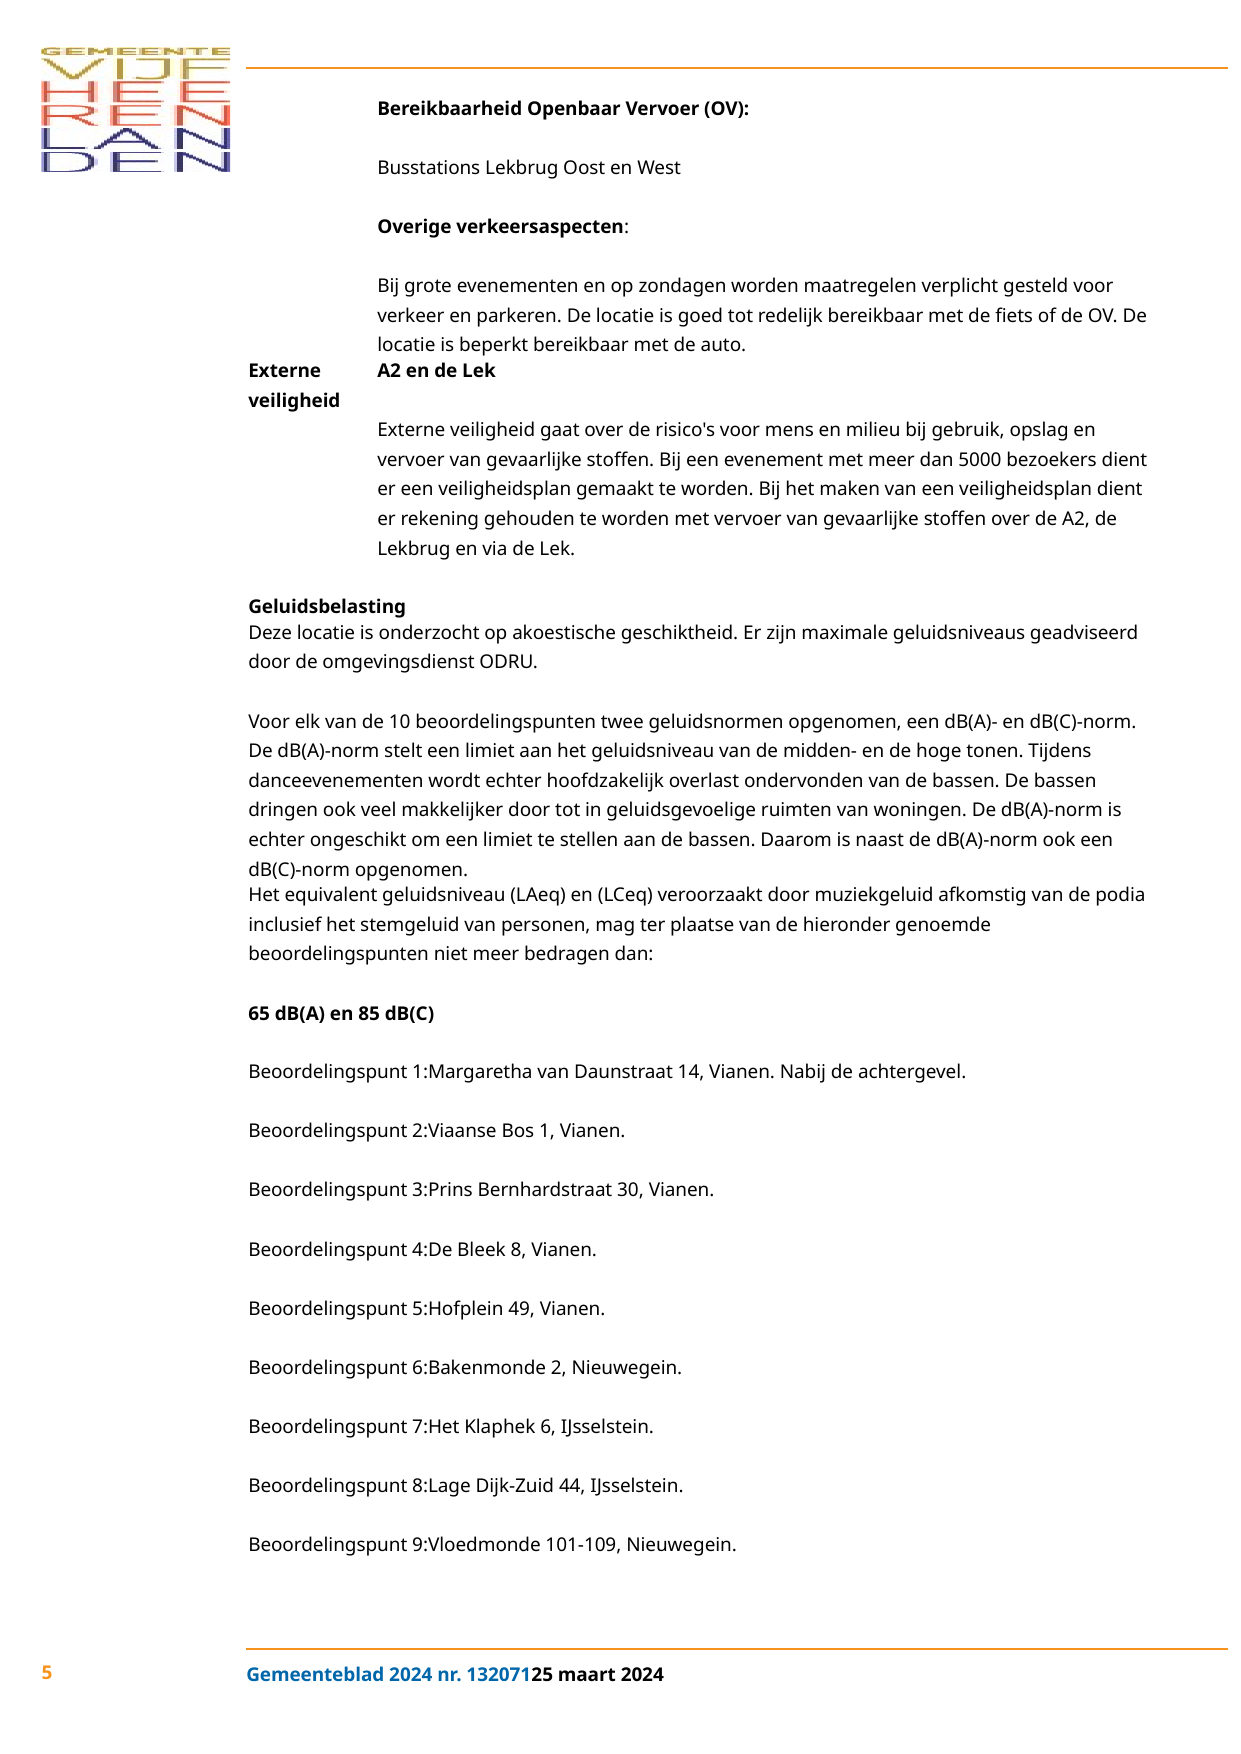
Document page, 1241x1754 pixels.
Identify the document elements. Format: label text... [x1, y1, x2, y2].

text Beoordelingspunt 5:Hofplein 49, Vianen. [248, 1295, 1152, 1321]
text Beoordelingspunt 6:Bakenmonde 2, Nieuwegein. [248, 1354, 1152, 1380]
table_header Geluidsbelasting [248, 593, 1152, 619]
table_cell Bereikbaarheid Openbaar Vervoer (OV): Busstations Lekbrug Oost en West Overige verkeersaspecten: Bij grote evenementen en op zondagen worden maatregelen verplicht gesteld voor verkeer en parkeren. De locatie is goed tot redelijk bereikbaar met de fiets of de OV. De locatie is beperkt bereikbaar met de auto. [377, 95, 1152, 357]
table_cell [248, 95, 377, 357]
table_cell A2 en de Lek Externe veiligheid gaat over de risico's voor mens en milieu bij gebruik, opslag en vervoer van gevaarlijke stoffen. Bij een evenement met meer dan 5000 bezoekers dient er een veiligheidsplan gemaakt te worden. Bij het maken van een veiligheidsplan dient er rekening gehouden te worden met vervoer van gevaarlijke stoffen over de A2, de Lekbrug en via de Lek. [377, 357, 1152, 560]
text Beoordelingspunt 8:Lage Dijk-Zuid 44, IJsselstein. [248, 1472, 1152, 1498]
table_cell Externe veiligheid [248, 357, 377, 560]
text Beoordelingspunt 4:De Bleek 8, Vianen. [248, 1236, 1152, 1262]
picture [41, 47, 231, 172]
table_cell Deze locatie is onderzocht op akoestische geschiktheid. Er zijn maximale geluidsniveaus geadviseerd door de omgevingsdienst ODRU. Voor elk van de 10 beoordelingspunten twee geluidsnormen opgenomen, een dB(A)- en dB(C)-norm. De dB(A)-norm stelt een limiet aan het geluidsniveau van de midden- en de hoge tonen. Tijdens danceevenementen wordt echter hoofdzakelijk overlast ondervonden van de bassen. De bassen dringen ook veel makkelijker door tot in geluidsgevoelige ruimten van woningen. De dB(A)-norm is echter ongeschikt om een limiet te stellen aan de bassen. Daarom is naast de dB(A)-norm ook een dB(C)-norm opgenomen. [248, 619, 1152, 881]
text Beoordelingspunt 1:Margaretha van Daunstraat 14, Vianen. Nabij de achtergevel. [248, 1058, 1152, 1084]
text Beoordelingspunt 3:Prins Bernhardstraat 30, Vianen. [248, 1177, 1152, 1202]
table_cell Het equivalent geluidsniveau (LAeq) en (LCeq) veroorzaakt door muziekgeluid afkomstig van de podia inclusief het stemgeluid van personen, mag ter plaatse van de hieronder genoemde beoordelingspunten niet meer bedragen dan: 65 dB(A) en 85 dB(C) [248, 881, 1152, 1026]
text Beoordelingspunt 9:Vloedmonde 101-109, Nieuwegein. [248, 1532, 1152, 1557]
text Beoordelingspunt 7:Het Klaphek 6, IJsselstein. [248, 1413, 1152, 1439]
text Beoordelingspunt 2:Viaanse Bos 1, Vianen. [248, 1117, 1152, 1143]
